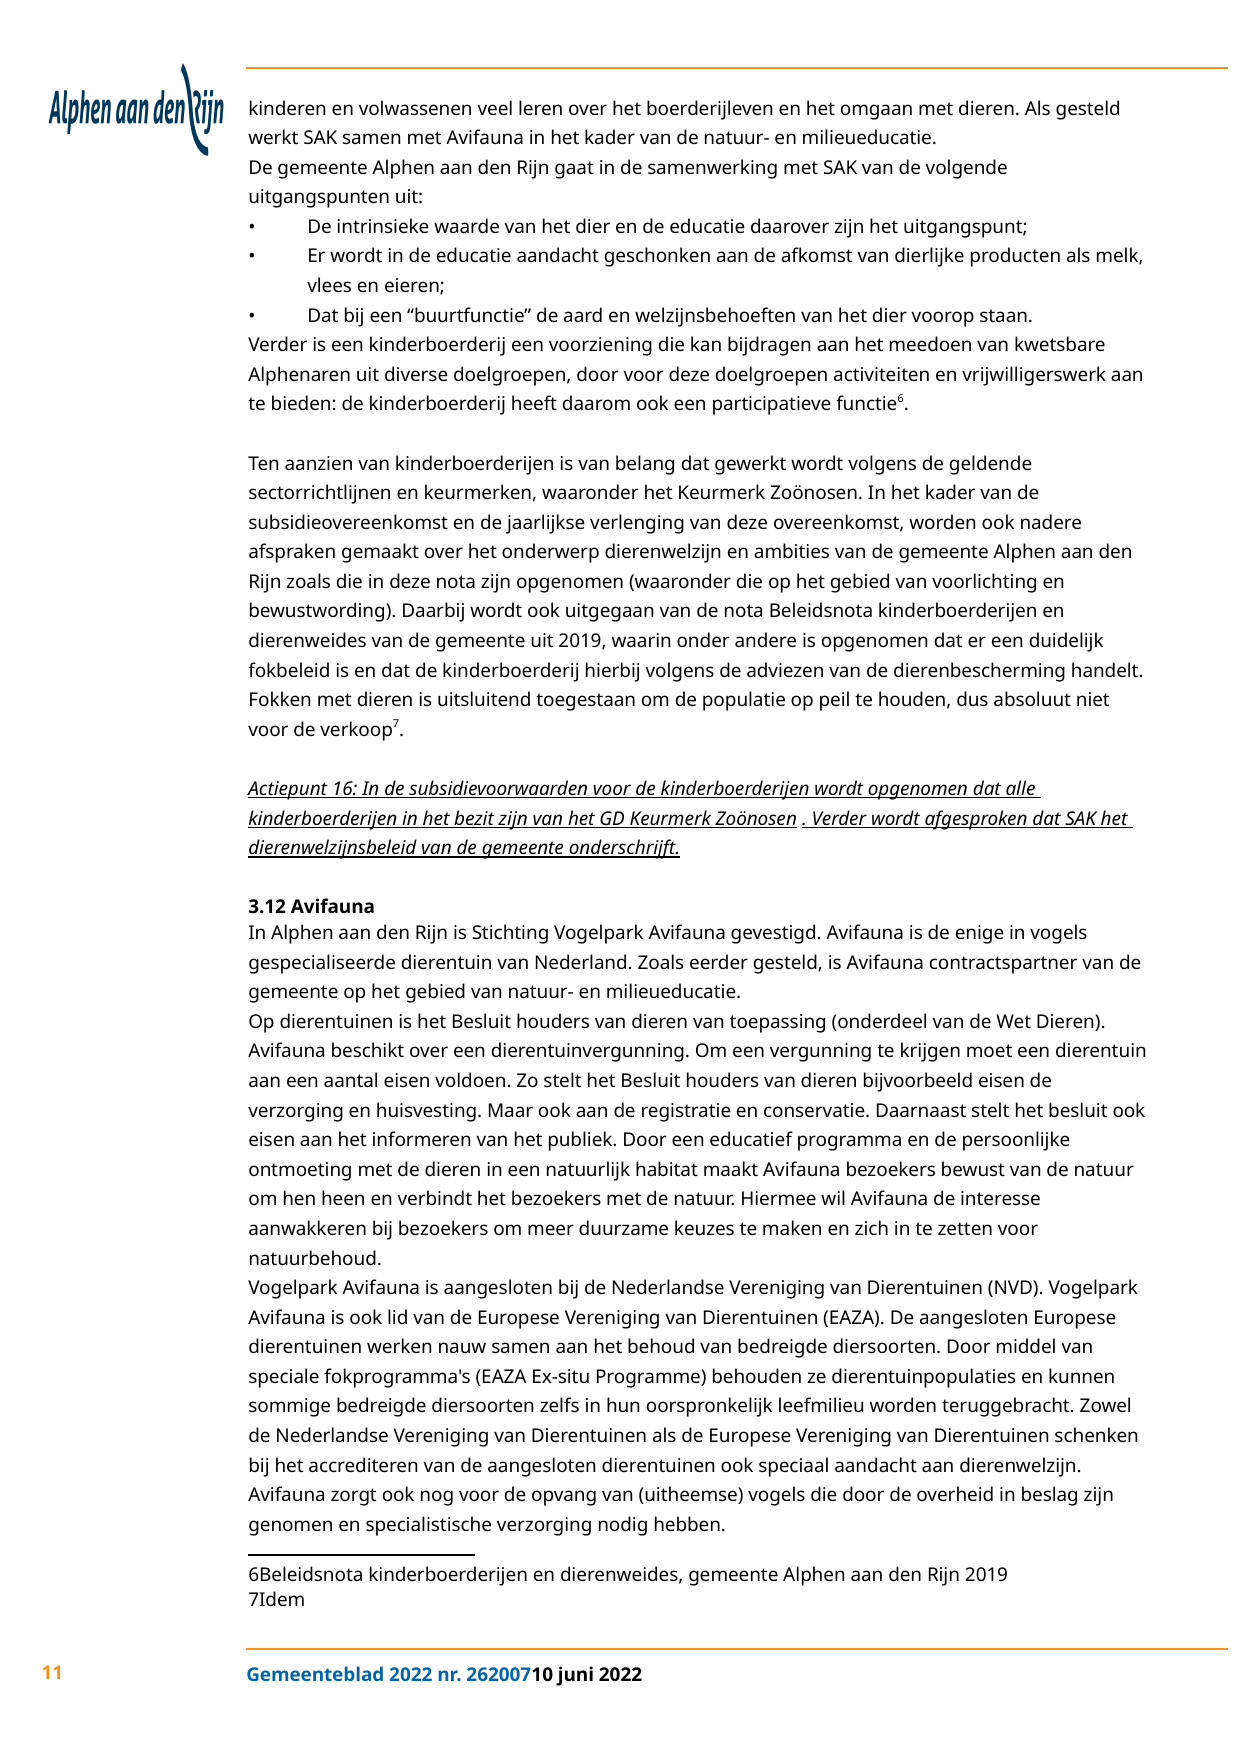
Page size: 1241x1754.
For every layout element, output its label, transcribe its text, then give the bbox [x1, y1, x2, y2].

text Actiepunt 16: In de subsidievoorwaarden voor de kinderboerderijen wordt opgenomen dat alle kinderboerderijen in het bezit zijn van het GD Keurmerk Zoönosen . Verder wordt afgesproken dat SAK het dierenwelzijnsbeleid van de gemeente onderschrijft. [248, 775, 1152, 860]
text Idem [248, 1586, 1152, 1612]
text In Alphen aan den Rijn is Stichting Vogelpark Avifauna gevestigd. Avifauna is de enige in vogels gespecialiseerde dierentuin van Nederland. Zoals eerder gesteld, is Avifauna contractspartner van de gemeente op het gebied van natuur- en milieueducatie. [248, 919, 1152, 1004]
list De intrinsieke waarde van het dier en de educatie daarover zijn het uitgangspunt; [248, 213, 1152, 239]
text Vogelpark Avifauna is aangesloten bij de Nederlandse Vereniging van Dierentuinen (NVD). Vogelpark Avifauna is ook lid van de Europese Vereniging van Dierentuinen (EAZA). De aangesloten Europese dierentuinen werken nauw samen aan het behoud van bedreigde diersoorten. Door middel van speciale fokprogramma's (EAZA Ex-situ Programme) behouden ze dierentuinpopulaties en kunnen sommige bedreigde diersoorten zelfs in hun oorspronkelijk leefmilieu worden teruggebracht. Zowel de Nederlandse Vereniging van Dierentuinen als de Europese Vereniging van Dierentuinen schenken bij het accrediteren van de aangesloten dierentuinen ook speciaal aandacht aan dierenwelzijn. Avifauna zorgt ook nog voor de opvang van (uitheemse) vogels die door de overheid in beslag zijn genomen en specialistische verzorging nodig hebben. [248, 1274, 1152, 1537]
picture [41, 47, 231, 172]
text De gemeente Alphen aan den Rijn gaat in de samenwerking met SAK van de volgende uitgangspunten uit: [248, 154, 1152, 209]
text 3.12 Avifauna [248, 893, 1152, 919]
list Er wordt in de educatie aandacht geschonken aan de afkomst van dierlijke producten als melk, vlees en eieren; [248, 243, 1152, 298]
text kinderen en volwassenen veel leren over het boerderijleven en het omgaan met dieren. Als gesteld werkt SAK samen met Avifauna in het kader van de natuur- en milieueducatie. [248, 95, 1152, 150]
text Verder is een kinderboerderij een voorziening die kan bijdragen aan het meedoen van kwetsbare Alphenaren uit diverse doelgroepen, door voor deze doelgroepen activiteiten en vrijwilligerswerk aan te bieden: de kinderboerderij heeft daarom ook een participatieve functie. [248, 331, 1152, 416]
text Op dierentuinen is het Besluit houders van dieren van toepassing (onderdeel van de Wet Dieren). Avifauna beschikt over een dierentuinvergunning. Om een vergunning te krijgen moet een dierentuin aan een aantal eisen voldoen. Zo stelt het Besluit houders van dieren bijvoorbeeld eisen de verzorging en huisvesting. Maar ook aan de registratie en conservatie. Daarnaast stelt het besluit ook eisen aan het informeren van het publiek. Door een educatief programma en de persoonlijke ontmoeting met de dieren in een natuurlijk habitat maakt Avifauna bezoekers bewust van de natuur om hen heen en verbindt het bezoekers met de natuur. Hiermee wil Avifauna de interesse aanwakkeren bij bezoekers om meer duurzame keuzes te maken en zich in te zetten voor natuurbehoud. [248, 1008, 1152, 1270]
text Ten aanzien van kinderboerderijen is van belang dat gewerkt wordt volgens de geldende sectorrichtlijnen en keurmerken, waaronder het Keurmerk Zoönosen. In het kader van de subsidieovereenkomst en de jaarlijkse verlenging van deze overeenkomst, worden ook nadere afspraken gemaakt over het onderwerp dierenwelzijn en ambities van de gemeente Alphen aan den Rijn zoals die in deze nota zijn opgenomen (waaronder die op het gebied van voorlichting en bewustwording). Daarbij wordt ook uitgegaan van de nota Beleidsnota kinderboerderijen en dierenweides van de gemeente uit 2019, waarin onder andere is opgenomen dat er een duidelijk fokbeleid is en dat de kinderboerderij hierbij volgens de adviezen van de dierenbescherming handelt. Fokken met dieren is uitsluitend toegestaan om de populatie op peil te houden, dus absoluut niet voor de verkoop. [248, 450, 1152, 742]
list Dat bij een “buurtfunctie” de aard en welzijnsbehoeften van het dier voorop staan. [248, 302, 1152, 328]
text Beleidsnota kinderboerderijen en dierenweides, gemeente Alphen aan den Rijn 2019 [248, 1561, 1152, 1586]
